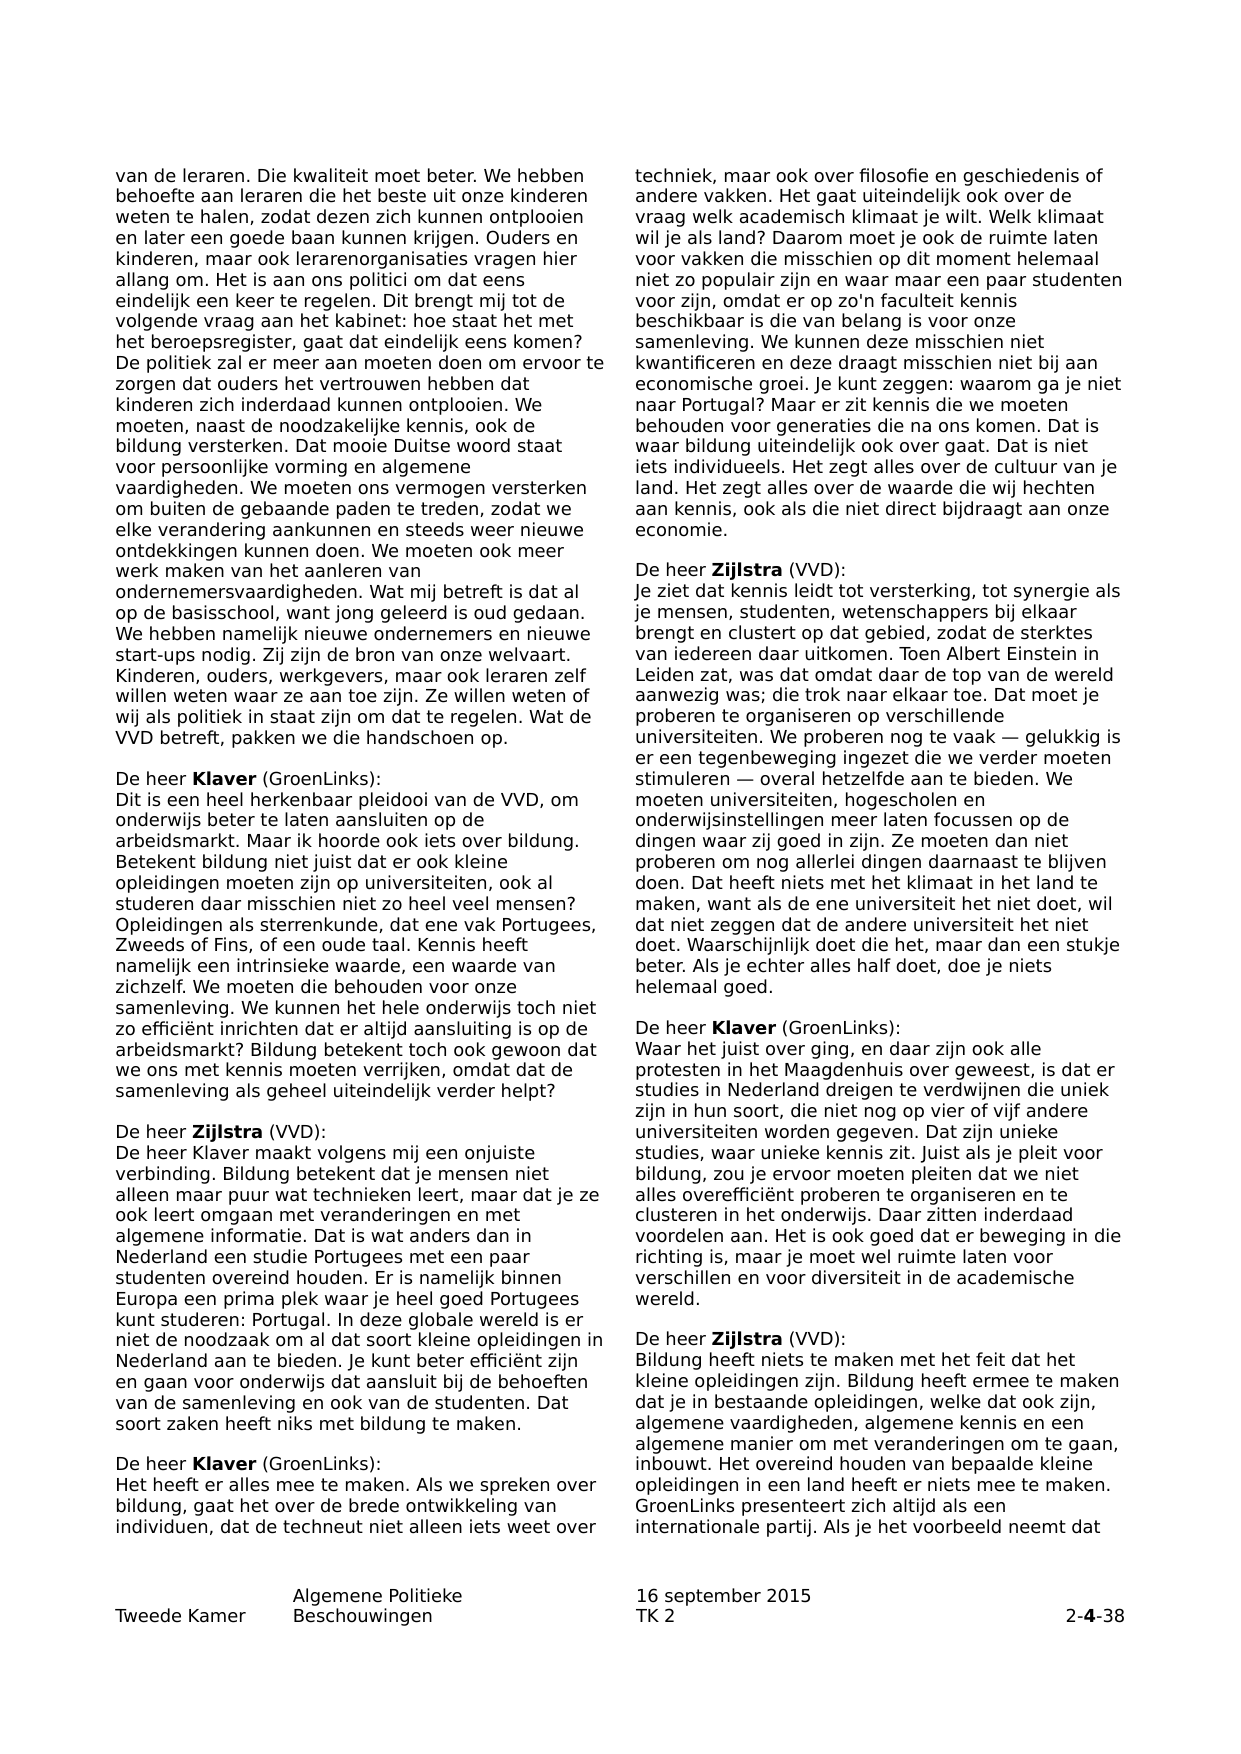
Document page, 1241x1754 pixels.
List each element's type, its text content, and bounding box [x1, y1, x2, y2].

text De heer Klaver maakt volgens mij een onjuiste verbinding. Bildung betekent dat je mensen niet alleen maar puur wat technieken leert, maar dat je ze ook leert omgaan met veranderingen en met algemene informatie. Dat is wat anders dan in Nederland een studie Portugees met een paar studenten overeind houden. Er is namelijk binnen Europa een prima plek waar je heel goed Portugees kunt studeren: Portugal. In deze globale wereld is er niet de noodzaak om al dat soort kleine opleidingen in Nederland aan te bieden. Je kunt beter efficiënt zijn en gaan voor onderwijs dat aansluit bij de behoeften van de samenleving en ook van de studenten. Dat soort zaken heeft niks met bildung te maken. [115, 1143, 605, 1434]
text De heer Zijlstra (VVD): [115, 1122, 605, 1143]
text Bildung heeft niets te maken met het feit dat het kleine opleidingen zijn. Bildung heeft ermee te maken dat je in bestaande opleidingen, welke dat ook zijn, algemene vaardigheden, algemene kennis en een algemene manier om met veranderingen om te gaan, inbouwt. Het overeind houden van bepaalde kleine opleidingen in een land heeft er niets mee te maken. GroenLinks presenteert zich altijd als een internationale partij. Als je het voorbeeld neemt dat [635, 1350, 1125, 1537]
text van de leraren. Die kwaliteit moet beter. We hebben behoefte aan leraren die het beste uit onze kinderen weten te halen, zodat dezen zich kunnen ontplooien en later een goede baan kunnen krijgen. Ouders en kinderen, maar ook lerarenorganisaties vragen hier allang om. Het is aan ons politici om dat eens eindelijk een keer te regelen. Dit brengt mij tot de volgende vraag aan het kabinet: hoe staat het met het beroepsregister, gaat dat eindelijk eens komen? [115, 165, 605, 353]
text De heer Zijlstra (VVD): [635, 1329, 1125, 1350]
text Het heeft er alles mee te maken. Als we spreken over bildung, gaat het over de brede ontwikkeling van individuen, dat de techneut niet alleen iets weet over [115, 1475, 605, 1537]
text De politiek zal er meer aan moeten doen om ervoor te zorgen dat ouders het vertrouwen hebben dat kinderen zich inderdaad kunnen ontplooien. We moeten, naast de noodzakelijke kennis, ook de bildung versterken. Dat mooie Duitse woord staat voor persoonlijke vorming en algemene vaardigheden. We moeten ons vermogen versterken om buiten de gebaande paden te treden, zodat we elke verandering aankunnen en steeds weer nieuwe ontdekkingen kunnen doen. We moeten ook meer werk maken van het aanleren van ondernemersvaardigheden. Wat mij betreft is dat al op de basisschool, want jong geleerd is oud gedaan. We hebben namelijk nieuwe ondernemers en nieuwe start-ups nodig. Zij zijn de bron van onze welvaart. Kinderen, ouders, werkgevers, maar ook leraren zelf willen weten waar ze aan toe zijn. Ze willen weten of wij als politiek in staat zijn om dat te regelen. Wat de VVD betreft, pakken we die handschoen op. [115, 353, 605, 749]
text De heer Klaver (GroenLinks): [115, 1454, 605, 1475]
text De heer Klaver (GroenLinks): [635, 1018, 1125, 1038]
text Dit is een heel herkenbaar pleidooi van de VVD, om onderwijs beter te laten aansluiten op de arbeidsmarkt. Maar ik hoorde ook iets over bildung. Betekent bildung niet juist dat er ook kleine opleidingen moeten zijn op universiteiten, ook al studeren daar misschien niet zo heel veel mensen? Opleidingen als sterrenkunde, dat ene vak Portugees, Zweeds of Fins, of een oude taal. Kennis heeft namelijk een intrinsieke waarde, een waarde van zichzelf. We moeten die behouden voor onze samenleving. We kunnen het hele onderwijs toch niet zo efficiënt inrichten dat er altijd aansluiting is op de arbeidsmarkt? Bildung betekent toch ook gewoon dat we ons met kennis moeten verrijken, omdat dat de samenleving als geheel uiteindelijk verder helpt? [115, 789, 605, 1102]
text techniek, maar ook over filosofie en geschiedenis of andere vakken. Het gaat uiteindelijk ook over de vraag welk academisch klimaat je wilt. Welk klimaat wil je als land? Daarom moet je ook de ruimte laten voor vakken die misschien op dit moment helemaal niet zo populair zijn en waar maar een paar studenten voor zijn, omdat er op zo'n faculteit kennis beschikbaar is die van belang is voor onze samenleving. We kunnen deze misschien niet kwantificeren en deze draagt misschien niet bij aan economische groei. Je kunt zeggen: waarom ga je niet naar Portugal? Maar er zit kennis die we moeten behouden voor generaties die na ons komen. Dat is waar bildung uiteindelijk ook over gaat. Dat is niet iets individueels. Het zegt alles over de cultuur van je land. Het zegt alles over de waarde die wij hechten aan kennis, ook als die niet direct bijdraagt aan onze economie. [635, 165, 1125, 540]
text De heer Zijlstra (VVD): [635, 560, 1125, 581]
text De heer Klaver (GroenLinks): [115, 769, 605, 789]
text Waar het juist over ging, en daar zijn ook alle protesten in het Maagdenhuis over geweest, is dat er studies in Nederland dreigen te verdwijnen die uniek zijn in hun soort, die niet nog op vier of vijf andere universiteiten worden gegeven. Dat zijn unieke studies, waar unieke kennis zit. Juist als je pleit voor bildung, zou je ervoor moeten pleiten dat we niet alles overefficiënt proberen te organiseren en te clusteren in het onderwijs. Daar zitten inderdaad voordelen aan. Het is ook goed dat er beweging in die richting is, maar je moet wel ruimte laten voor verschillen en voor diversiteit in de academische wereld. [635, 1038, 1125, 1309]
text Je ziet dat kennis leidt tot versterking, tot synergie als je mensen, studenten, wetenschappers bij elkaar brengt en clustert op dat gebied, zodat de sterktes van iedereen daar uitkomen. Toen Albert Einstein in Leiden zat, was dat omdat daar de top van de wereld aanwezig was; die trok naar elkaar toe. Dat moet je proberen te organiseren op verschillende universiteiten. We proberen nog te vaak — gelukkig is er een tegenbeweging ingezet die we verder moeten stimuleren — overal hetzelfde aan te bieden. We moeten universiteiten, hogescholen en onderwijsinstellingen meer laten focussen op de dingen waar zij goed in zijn. Ze moeten dan niet proberen om nog allerlei dingen daarnaast te blijven doen. Dat heeft niets met het klimaat in het land te maken, want als de ene universiteit het niet doet, wil dat niet zeggen dat de andere universiteit het niet doet. Waarschijnlijk doet die het, maar dan een stukje beter. Als je echter alles half doet, doe je niets helemaal goed. [635, 581, 1125, 998]
